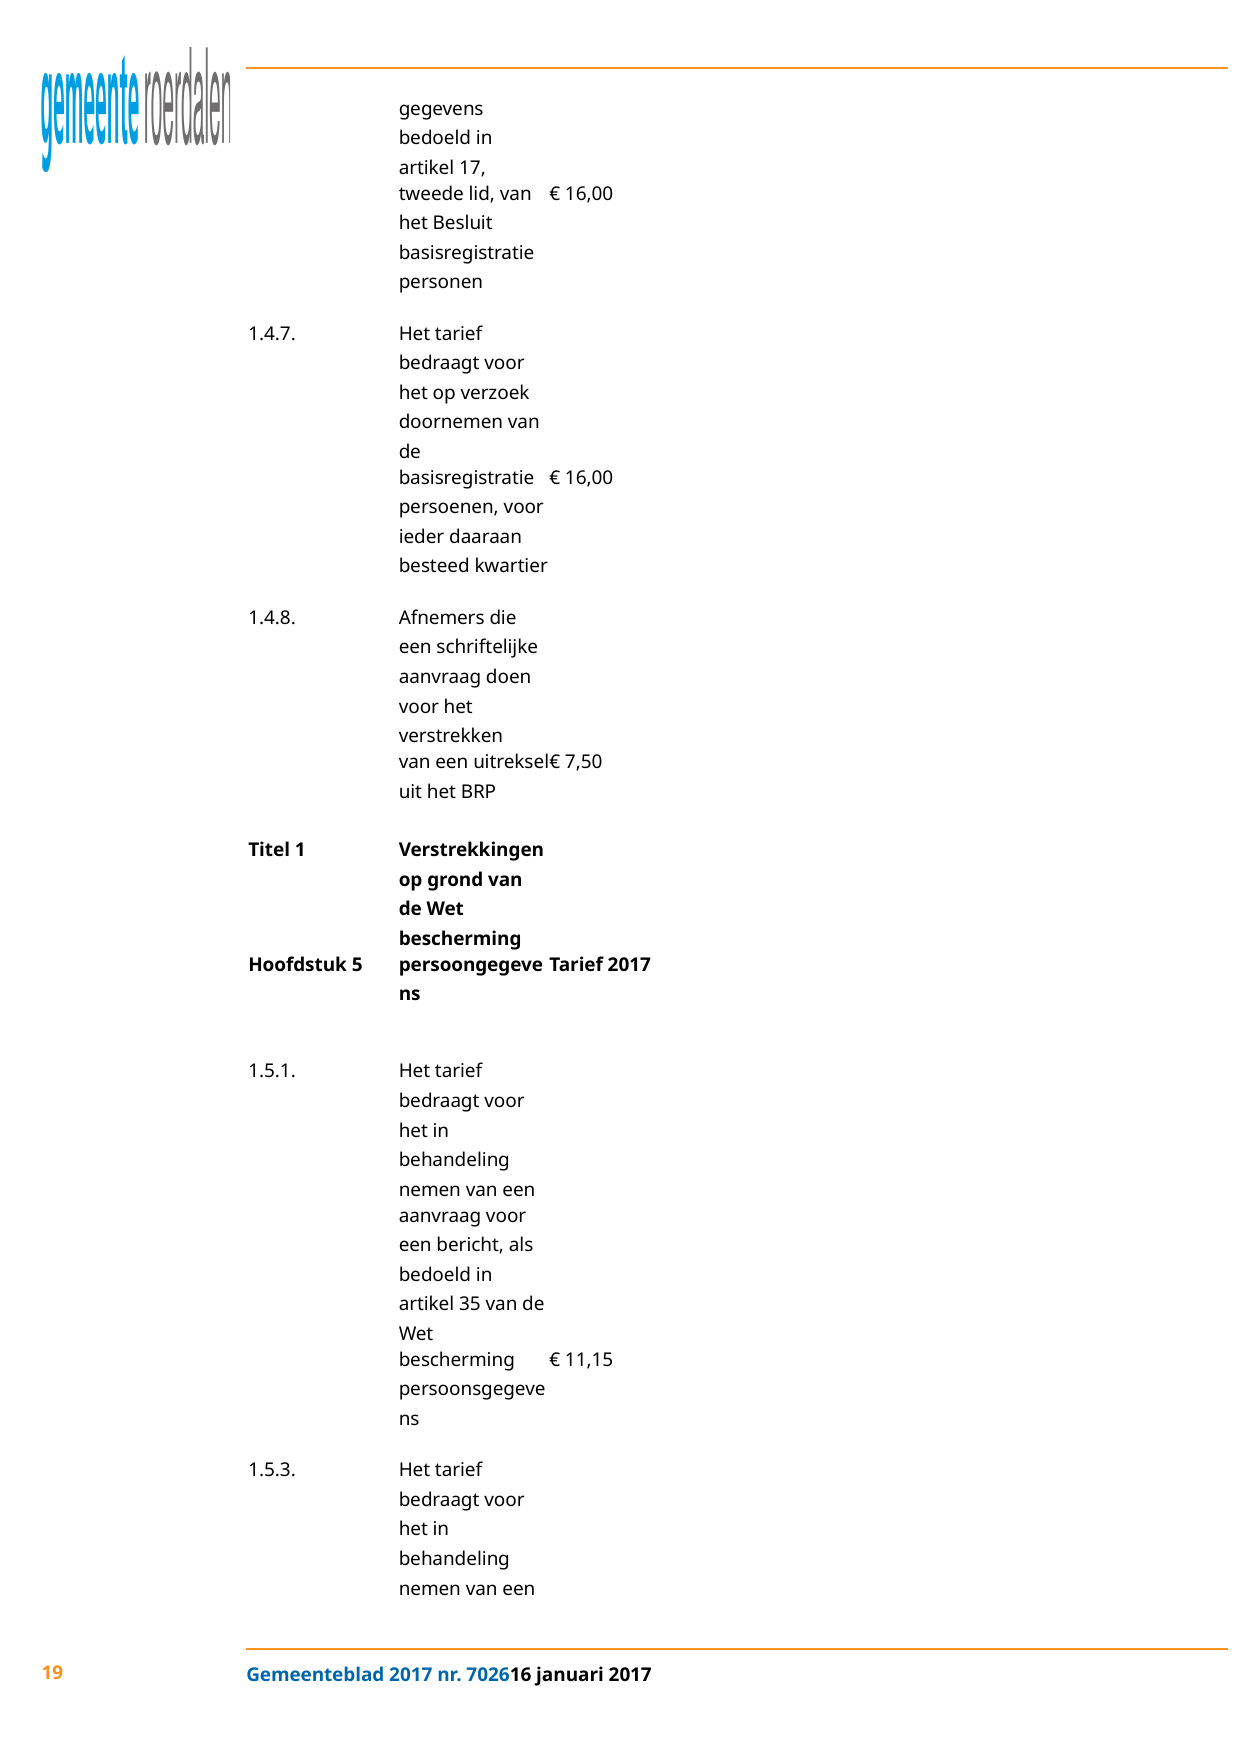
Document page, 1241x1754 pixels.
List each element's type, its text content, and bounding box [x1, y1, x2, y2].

table_cell [248, 1346, 398, 1431]
table_cell [549, 579, 700, 604]
table_cell [399, 579, 549, 604]
table_cell € 7,50 [549, 748, 700, 803]
table_cell Het tarief bedraagt voor het in behandeling nemen van een [399, 1456, 549, 1601]
table_cell 1.4.8. [248, 604, 398, 748]
table_cell 1.4.7. [248, 320, 398, 464]
table_cell [549, 604, 700, 748]
table_header Titel 1 [248, 836, 398, 951]
table_cell aanvraag voor een bericht, als bedoeld in artikel 35 van de Wet [399, 1202, 549, 1346]
table_cell [549, 1032, 700, 1058]
table_cell [549, 95, 700, 180]
table_cell [248, 1006, 398, 1032]
table_cell € 16,00 [549, 464, 700, 578]
table_header Verstrekkingen op grond van de Wet bescherming [399, 836, 549, 951]
table_cell gegevens bedoeld in artikel 17, [399, 95, 549, 180]
table_cell Hoofdstuk 5 [248, 951, 398, 1006]
table_cell Het tarief bedraagt voor het op verzoek doornemen van de [399, 320, 549, 464]
table_cell basisregistratie persoenen, voor ieder daaraan besteed kwartier [399, 464, 549, 578]
table_cell [549, 1058, 700, 1202]
table_cell [248, 579, 398, 604]
table_cell [549, 1202, 700, 1346]
table_cell [248, 95, 398, 180]
table_cell [248, 1032, 398, 1058]
table_cell Afnemers die een schriftelijke aanvraag doen voor het verstrekken [399, 604, 549, 748]
table_cell [248, 1202, 398, 1346]
table_cell [549, 1456, 700, 1601]
table_cell [248, 180, 398, 294]
table_cell [549, 1006, 700, 1032]
table_cell [549, 320, 700, 464]
table_cell [248, 1431, 398, 1456]
table_cell van een uitreksel uit het BRP [399, 748, 549, 803]
table_cell € 11,15 [549, 1346, 700, 1431]
table_cell Het tarief bedraagt voor het in behandeling nemen van een [399, 1058, 549, 1202]
picture [41, 134, 48, 172]
table_cell [399, 1431, 549, 1456]
table_cell [248, 748, 398, 803]
table_cell [399, 1006, 549, 1032]
picture [41, 47, 231, 172]
table_cell [399, 294, 549, 320]
table_cell Tarief 2017 [549, 951, 700, 1006]
table_cell persoongegevens [399, 951, 549, 1006]
table_cell [248, 464, 398, 578]
table_cell 1.5.3. [248, 1456, 398, 1601]
table_cell [248, 294, 398, 320]
table_cell tweede lid, van het Besluit basisregistratie personen [399, 180, 549, 294]
table_cell bescherming persoonsgegevens [399, 1346, 549, 1431]
table_header [549, 836, 700, 951]
table_cell 1.5.1. [248, 1058, 398, 1202]
table_cell € 16,00 [549, 180, 700, 294]
table_cell [549, 1431, 700, 1456]
table_cell [549, 294, 700, 320]
table_cell [399, 1032, 549, 1058]
